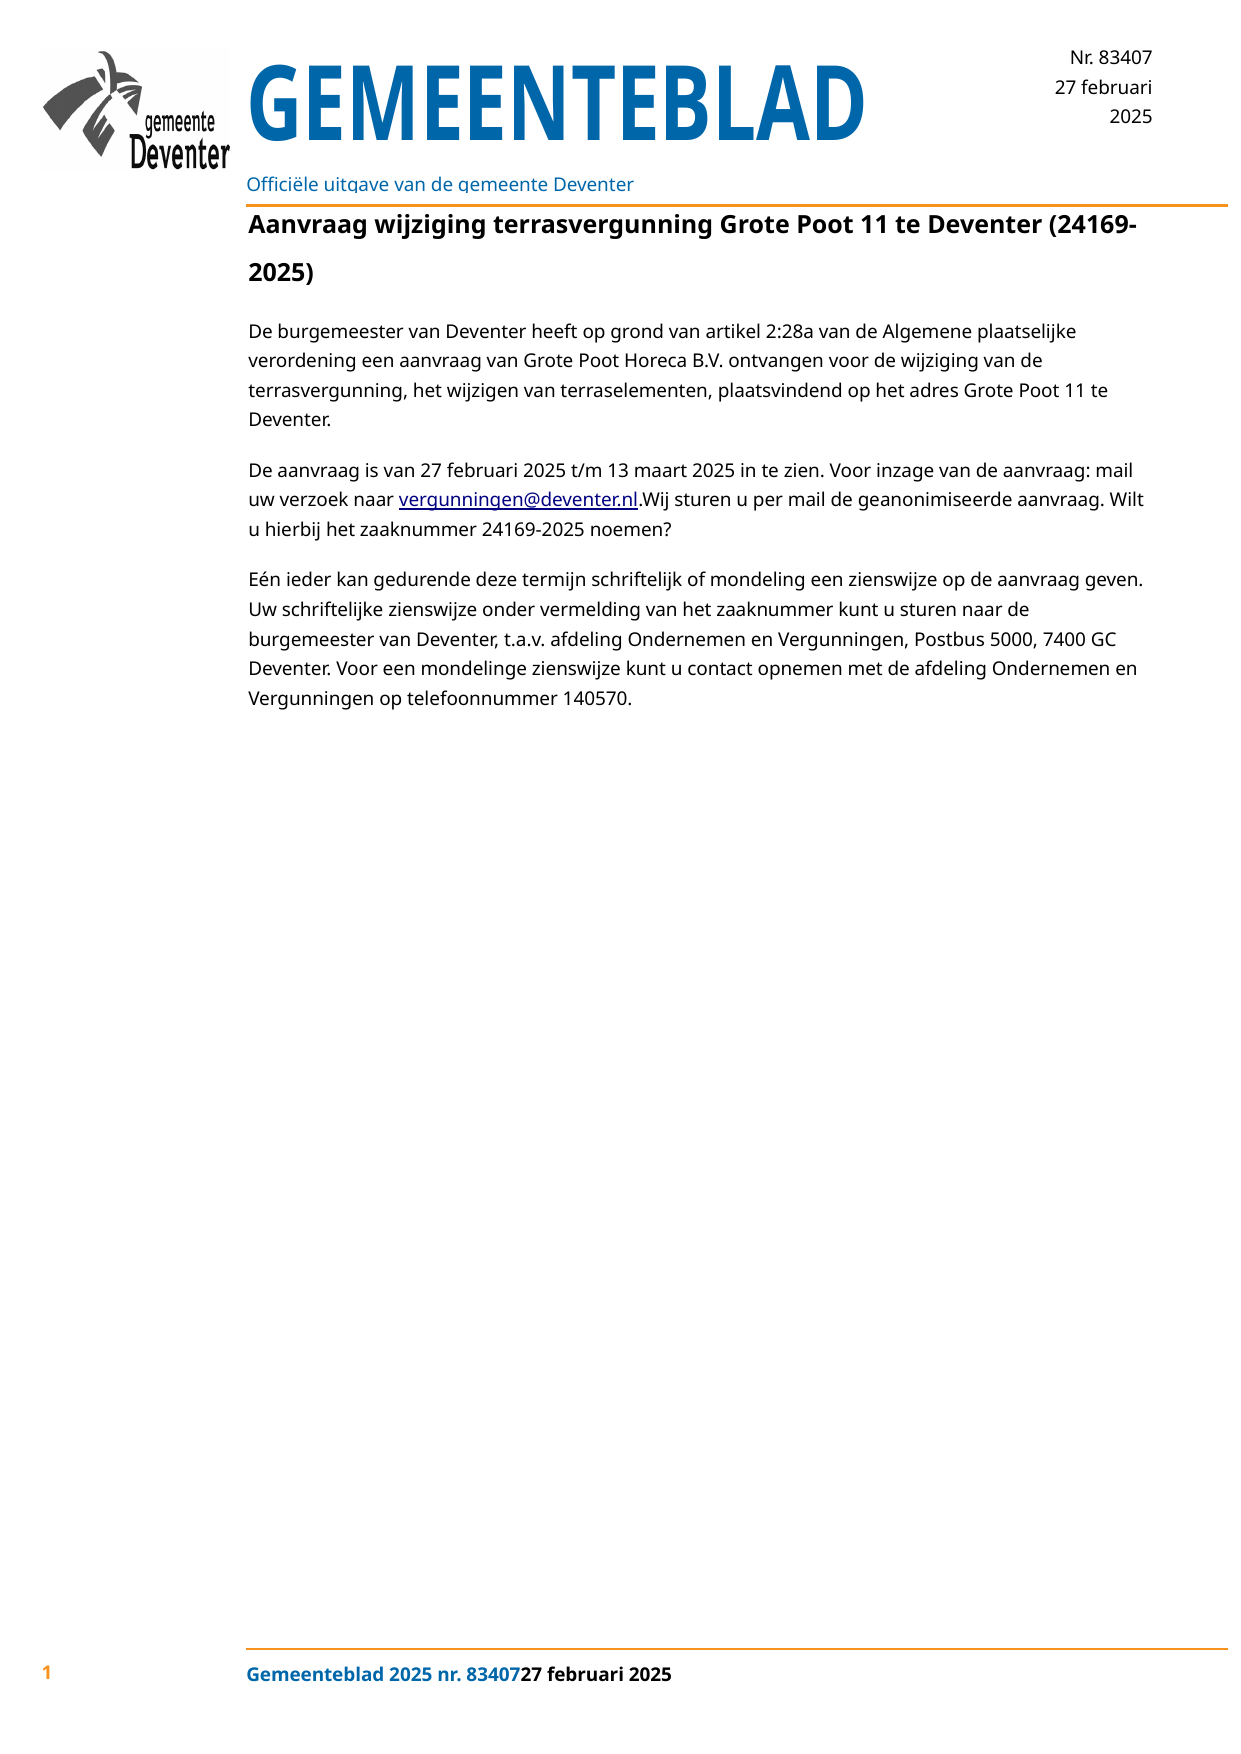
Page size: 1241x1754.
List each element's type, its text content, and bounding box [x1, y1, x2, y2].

text Eén ieder kan gedurende deze termijn schriftelijk of mondeling een zienswijze op de aanvraag geven. Uw schriftelijke zienswijze onder vermelding van het zaaknummer kunt u sturen naar de burgemeester van Deventer, t.a.v. afdeling Ondernemen en Vergunningen, Postbus 5000, 7400 GC Deventer. Voor een mondelinge zienswijze kunt u contact opnemen met de afdeling Ondernemen en Vergunningen op telefoonnummer 140570. [248, 567, 1152, 711]
text De burgemeester van Deventer heeft op grond van artikel 2:28a van de Algemene plaatselijke verordening een aanvraag van Grote Poot Horeca B.V. ontvangen voor de wijziging van de terrasvergunning, het wijzigen van terraselementen, plaatsvindend op het adres Grote Poot 11 te Deventer. [248, 318, 1152, 432]
text De aanvraag is van 27 februari 2025 t/m 13 maart 2025 in te zien. Voor inzage van de aanvraag: mail uw verzoek naar vergunningen@deventer.nl.Wij sturen u per mail de geanonimiseerde aanvraag. Wilt u hierbij het zaaknummer 24169-2025 noemen? [248, 457, 1152, 542]
text Aanvraag wijziging terrasvergunning Grote Poot 11 te Deventer (24169-2025) [248, 207, 1152, 288]
picture [41, 47, 231, 172]
